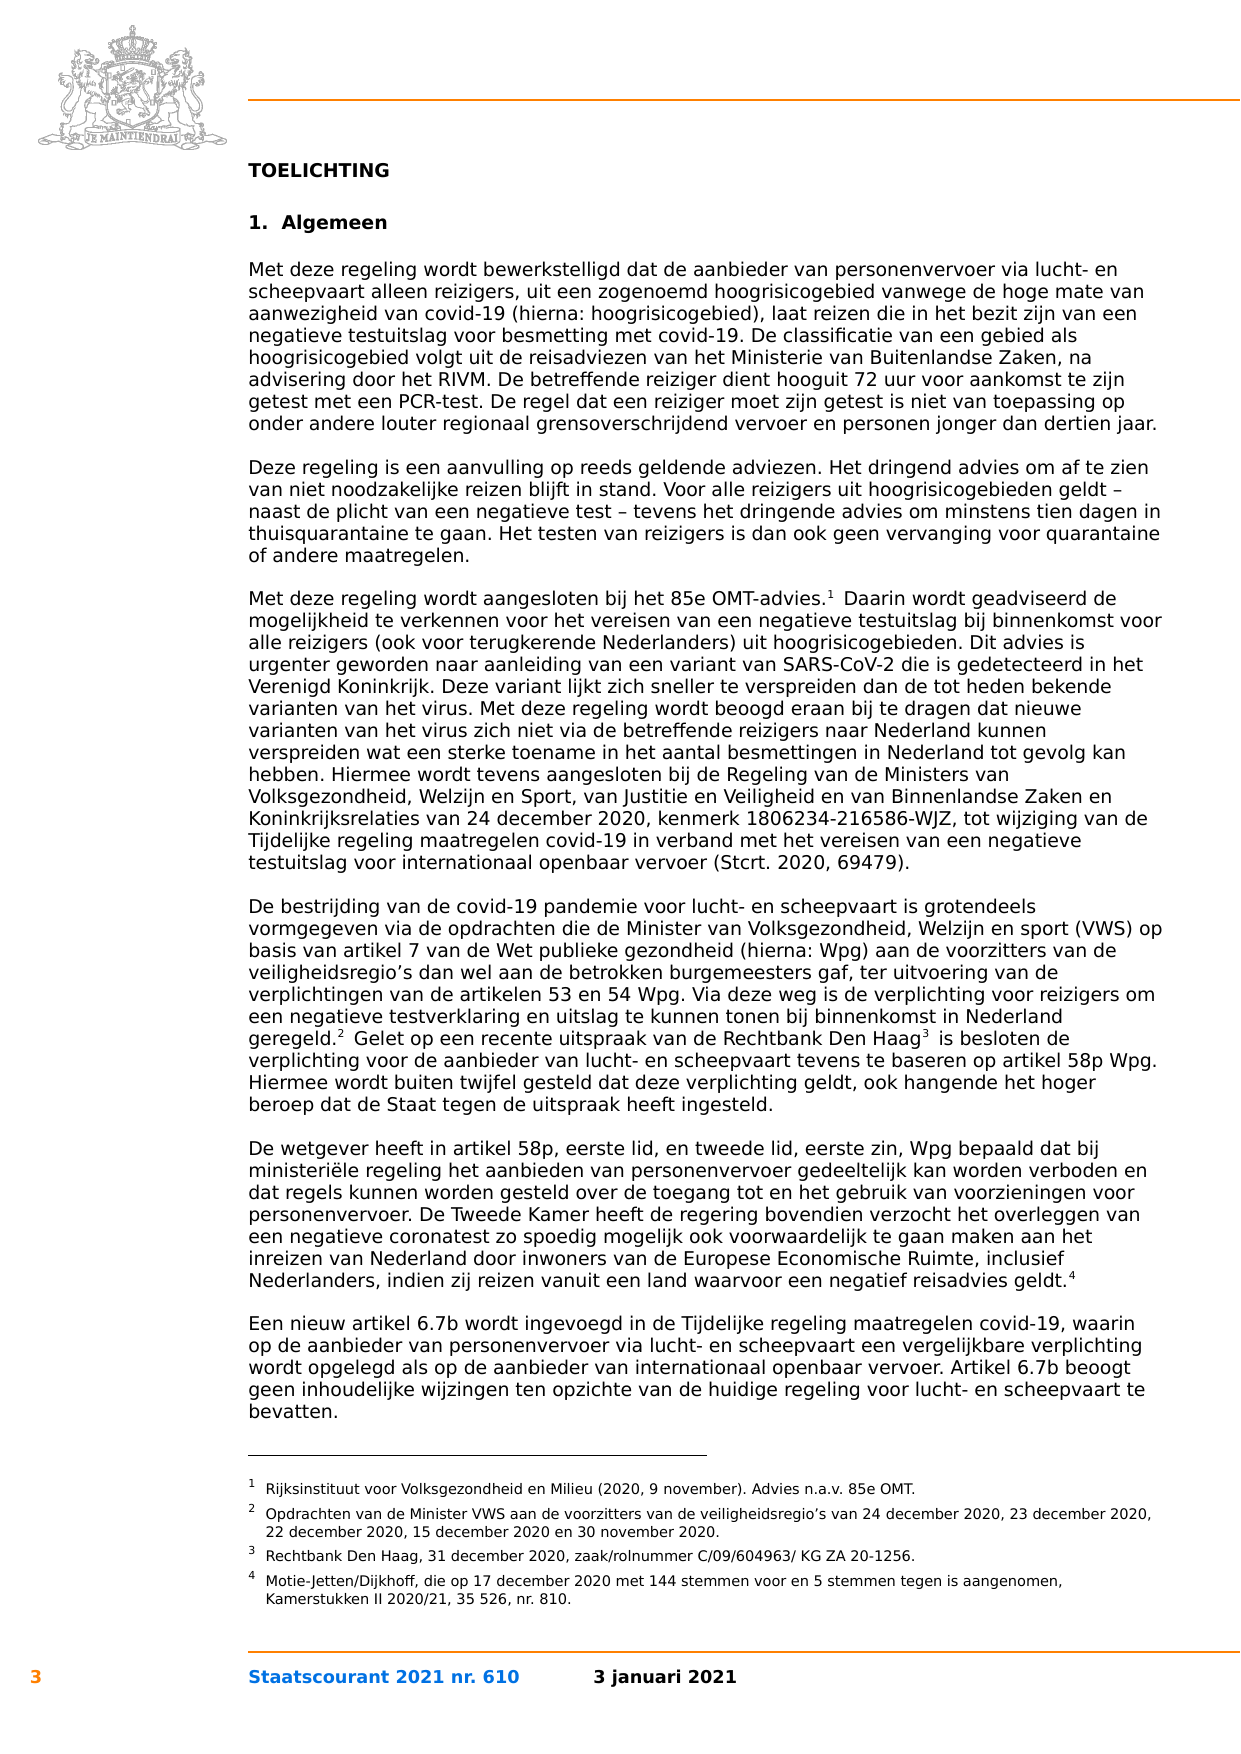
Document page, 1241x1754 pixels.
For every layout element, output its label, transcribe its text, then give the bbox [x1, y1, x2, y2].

text Deze regeling is een aanvulling op reeds geldende adviezen. Het dringend advies om af te zien van niet noodzakelijke reizen blijft in stand. Voor alle reizigers uit hoogrisicogebieden geldt – naast de plicht van een negatieve test – tevens het dringende advies om minstens tien dagen in thuisquarantaine te gaan. Het testen van reizigers is dan ook geen vervanging voor quarantaine of andere maatregelen. [248, 457, 1163, 566]
text Met deze regeling wordt bewerkstelligd dat de aanbieder van personenvervoer via lucht- en scheepvaart alleen reizigers, uit een zogenoemd hoogrisicogebied vanwege de hoge mate van aanwezigheid van covid-19 (hierna: hoogrisicogebied), laat reizen die in het bezit zijn van een negatieve testuitslag voor besmetting met covid-19. De classificatie van een gebied als hoogrisicogebied volgt uit de reisadviezen van het Ministerie van Buitenlandse Zaken, na advisering door het RIVM. De betreffende reiziger dient hooguit 72 uur voor aankomst te zijn getest met een PCR-test. De regel dat een reiziger moet zijn getest is niet van toepassing op onder andere louter regionaal grensoverschrijdend vervoer en personen jonger dan dertien jaar. [248, 259, 1163, 435]
subtitle TOELICHTING [248, 160, 1163, 182]
subtitle 1. Algemeen [248, 212, 1163, 234]
text Met deze regeling wordt aangesloten bij het 85e OMT-advies. Daarin wordt geadviseerd de mogelijkheid te verkennen voor het vereisen van een negatieve testuitslag bij binnenkomst voor alle reizigers (ook voor terugkerende Nederlanders) uit hoogrisicogebieden. Dit advies is urgenter geworden naar aanleiding van een variant van SARS-CoV-2 die is gedetecteerd in het Verenigd Koninkrijk. Deze variant lijkt zich sneller te verspreiden dan de tot heden bekende varianten van het virus. Met deze regeling wordt beoogd eraan bij te dragen dat nieuwe varianten van het virus zich niet via de betreffende reizigers naar Nederland kunnen verspreiden wat een sterke toename in het aantal besmettingen in Nederland tot gevolg kan hebben. Hiermee wordt tevens aangesloten bij de Regeling van de Ministers van Volksgezondheid, Welzijn en Sport, van Justitie en Veiligheid en van Binnenlandse Zaken en Koninkrijksrelaties van 24 december 2020, kenmerk 1806234-216586-WJZ, tot wijziging van de Tijdelijke regeling maatregelen covid-19 in verband met het vereisen van een negatieve testuitslag voor internationaal openbaar vervoer (Stcrt. 2020, 69479). [248, 588, 1163, 874]
text Een nieuw artikel 6.7b wordt ingevoegd in de Tijdelijke regeling maatregelen covid-19, waarin op de aanbieder van personenvervoer via lucht- en scheepvaart een vergelijkbare verplichting wordt opgelegd als op de aanbieder van internationaal openbaar vervoer. Artikel 6.7b beoogt geen inhoudelijke wijzingen ten opzichte van de huidige regeling voor lucht- en scheepvaart te bevatten. [248, 1313, 1163, 1423]
picture [38, 25, 227, 150]
text De wetgever heeft in artikel 58p, eerste lid, en tweede lid, eerste zin, Wpg bepaald dat bij ministeriële regeling het aanbieden van personenvervoer gedeeltelijk kan worden verboden en dat regels kunnen worden gesteld over de toegang tot en het gebruik van voorzieningen voor personenvervoer. De Tweede Kamer heeft de regering bovendien verzocht het overleggen van een negatieve coronatest zo spoedig mogelijk ook voorwaardelijk te gaan maken aan het inreizen van Nederland door inwoners van de Europese Economische Ruimte, inclusief Nederlanders, indien zij reizen vanuit een land waarvoor een negatief reisadvies geldt. [248, 1138, 1163, 1291]
text Motie-Jetten/Dijkhoff, die op 17 december 2020 met 144 stemmen voor en 5 stemmen tegen is aangenomen, Kamerstukken II 2020/21, 35 526, nr. 810. [248, 1569, 1163, 1608]
text Rechtbank Den Haag, 31 december 2020, zaak/rolnummer C/09/604963/ KG ZA 20-1256. [248, 1544, 1163, 1566]
text Rijksinstituut voor Volksgezondheid en Milieu (2020, 9 november). Advies n.a.v. 85e OMT. [248, 1477, 1163, 1499]
text De bestrijding van de covid-19 pandemie voor lucht- en scheepvaart is grotendeels vormgegeven via de opdrachten die de Minister van Volksgezondheid, Welzijn en sport (VWS) op basis van artikel 7 van de Wet publieke gezondheid (hierna: Wpg) aan de voorzitters van de veiligheidsregio’s dan wel aan de betrokken burgemeesters gaf, ter uitvoering van de verplichtingen van de artikelen 53 en 54 Wpg. Via deze weg is de verplichting voor reizigers om een negatieve testverklaring en uitslag te kunnen tonen bij binnenkomst in Nederland geregeld. Gelet op een recente uitspraak van de Rechtbank Den Haag is besloten de verplichting voor de aanbieder van lucht- en scheepvaart tevens te baseren op artikel 58p Wpg. Hiermee wordt buiten twijfel gesteld dat deze verplichting geldt, ook hangende het hoger beroep dat de Staat tegen de uitspraak heeft ingesteld. [248, 896, 1163, 1116]
text Opdrachten van de Minister VWS aan de voorzitters van de veiligheidsregio’s van 24 december 2020, 23 december 2020, 22 december 2020, 15 december 2020 en 30 november 2020. [248, 1502, 1163, 1541]
